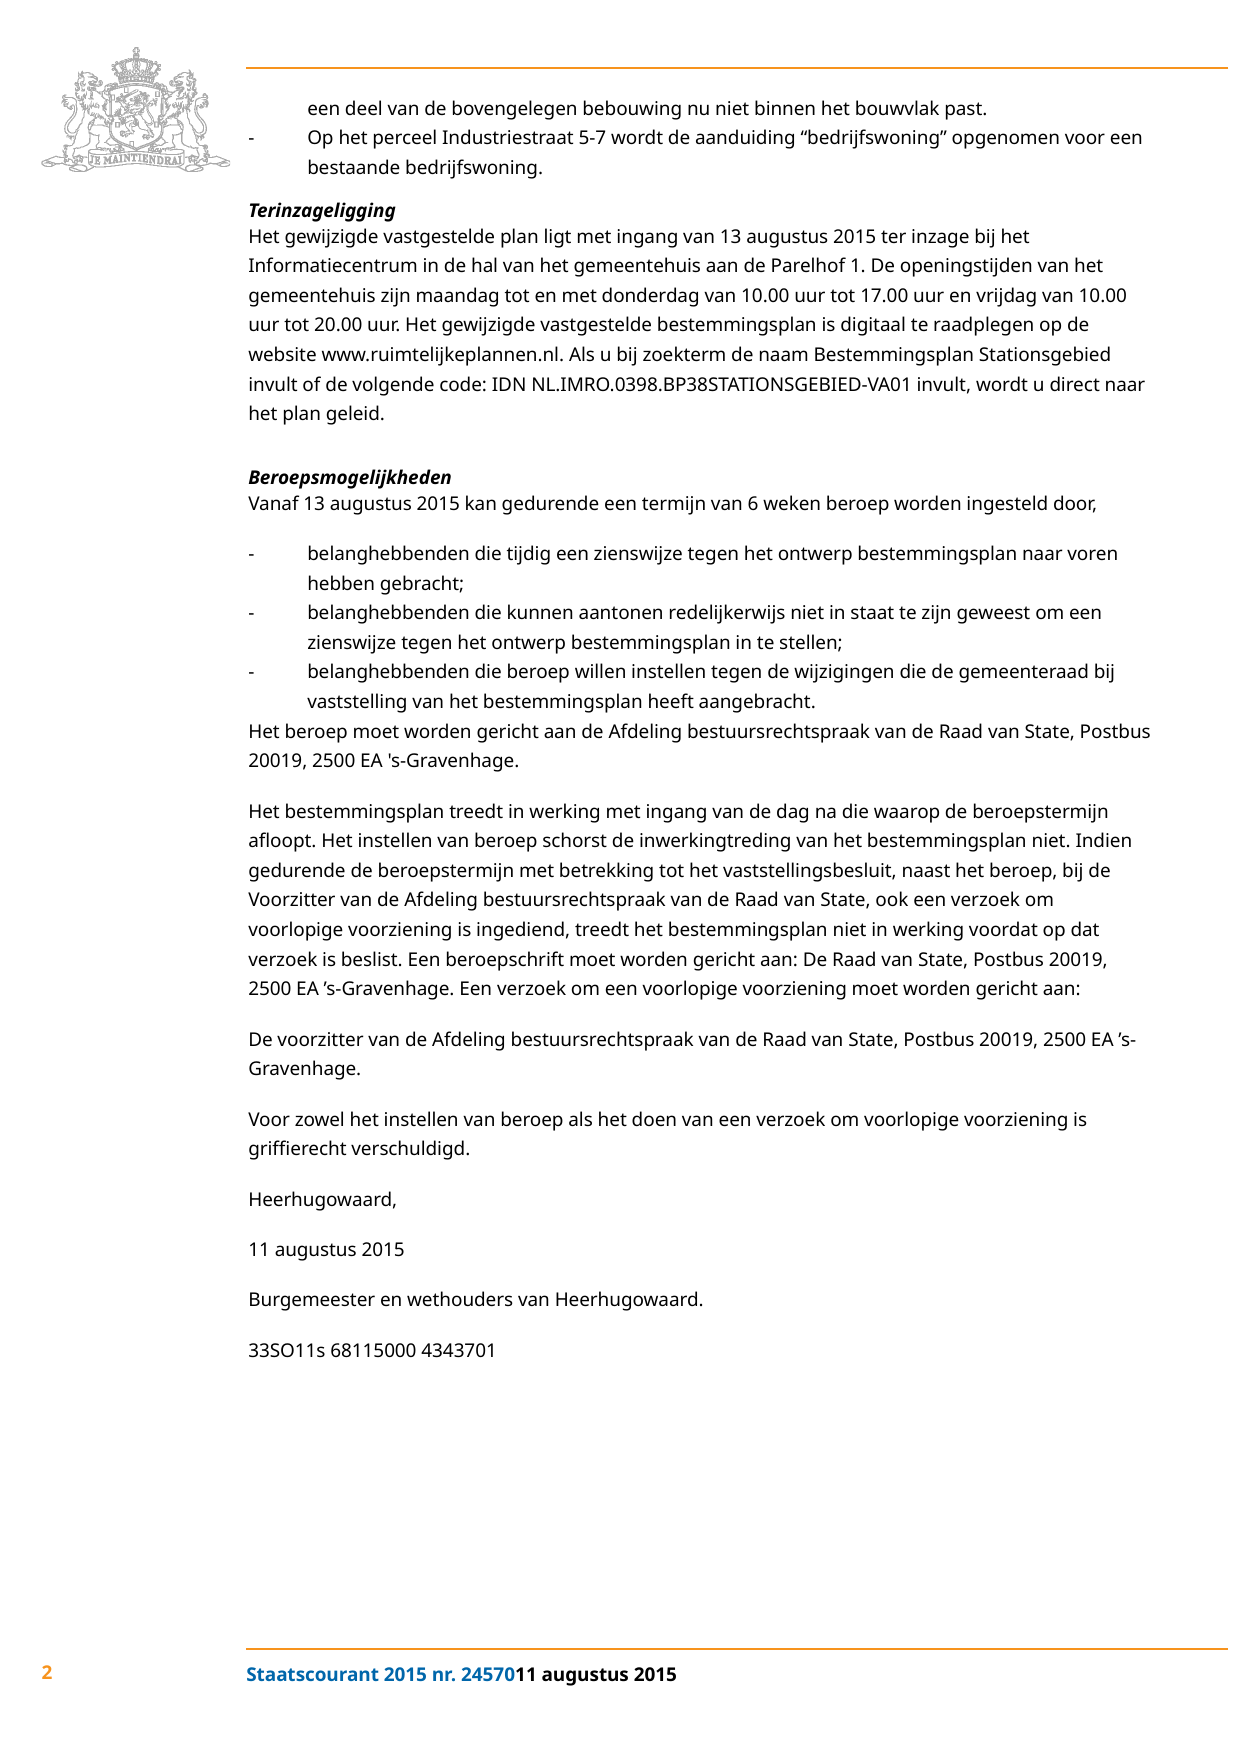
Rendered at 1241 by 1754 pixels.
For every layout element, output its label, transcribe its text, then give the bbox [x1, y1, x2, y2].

list belanghebbenden die kunnen aantonen redelijkerwijs niet in staat te zijn geweest om een zienswijze tegen het ontwerp bestemmingsplan in te stellen; [248, 599, 1152, 655]
text 11 augustus 2015 [248, 1236, 1152, 1262]
list een deel van de bovengelegen bebouwing nu niet binnen het bouwvlak past. [248, 95, 1152, 121]
text De voorzitter van de Afdeling bestuursrechtspraak van de Raad van State, Postbus 20019, 2500 EA ’s-Gravenhage. [248, 1026, 1152, 1081]
text Heerhugowaard, [248, 1186, 1152, 1212]
text Terinzageligging [248, 197, 1152, 223]
text Het gewijzigde vastgestelde plan ligt met ingang van 13 augustus 2015 ter inzage bij het Informatiecentrum in de hal van het gemeentehuis aan de Parelhof 1. De openingstijden van het gemeentehuis zijn maandag tot en met donderdag van 10.00 uur tot 17.00 uur en vrijdag van 10.00 uur tot 20.00 uur. Het gewijzigde vastgestelde bestemmingsplan is digitaal te raadplegen op de website www.ruimtelijkeplannen.nl. Als u bij zoekterm de naam Bestemmingsplan Stationsgebied invult of de volgende code: IDN NL.IMRO.0398.BP38STATIONSGEBIED-VA01 invult, wordt u direct naar het plan geleid. [248, 223, 1152, 426]
text Burgemeester en wethouders van Heerhugowaard. [248, 1287, 1152, 1312]
text Het bestemmingsplan treedt in werking met ingang van de dag na die waarop de beroepstermijn afloopt. Het instellen van beroep schorst de inwerkingtreding van het bestemmingsplan niet. Indien gedurende de beroepstermijn met betrekking tot het vaststellingsbesluit, naast het beroep, bij de Voorzitter van de Afdeling bestuursrechtspraak van de Raad van State, ook een verzoek om voorlopige voorziening is ingediend, treedt het bestemmingsplan niet in werking voordat op dat verzoek is beslist. Een beroepschrift moet worden gericht aan: De Raad van State, Postbus 20019, 2500 EA ’s-Gravenhage. Een verzoek om een voorlopige voorziening moet worden gericht aan: [248, 798, 1152, 1001]
list belanghebbenden die beroep willen instellen tegen de wijzigingen die de gemeenteraad bij vaststelling van het bestemmingsplan heeft aangebracht. [248, 659, 1152, 714]
text Beroepsmogelijkheden [248, 464, 1152, 490]
text Het beroep moet worden gericht aan de Afdeling bestuursrechtspraak van de Raad van State, Postbus 20019, 2500 EA 's-Gravenhage. [248, 718, 1152, 773]
list belanghebbenden die tijdig een zienswijze tegen het ontwerp bestemmingsplan naar voren hebben gebracht; [248, 540, 1152, 596]
text Voor zowel het instellen van beroep als het doen van een verzoek om voorlopige voorziening is griffierecht verschuldigd. [248, 1106, 1152, 1161]
picture [41, 47, 231, 172]
text 33SO11s 68115000 4343701 [248, 1337, 1152, 1363]
text Vanaf 13 augustus 2015 kan gedurende een termijn van 6 weken beroep worden ingesteld door, [248, 490, 1152, 516]
list Op het perceel Industriestraat 5-7 wordt de aanduiding “bedrijfswoning” opgenomen voor een bestaande bedrijfswoning. [248, 124, 1152, 180]
